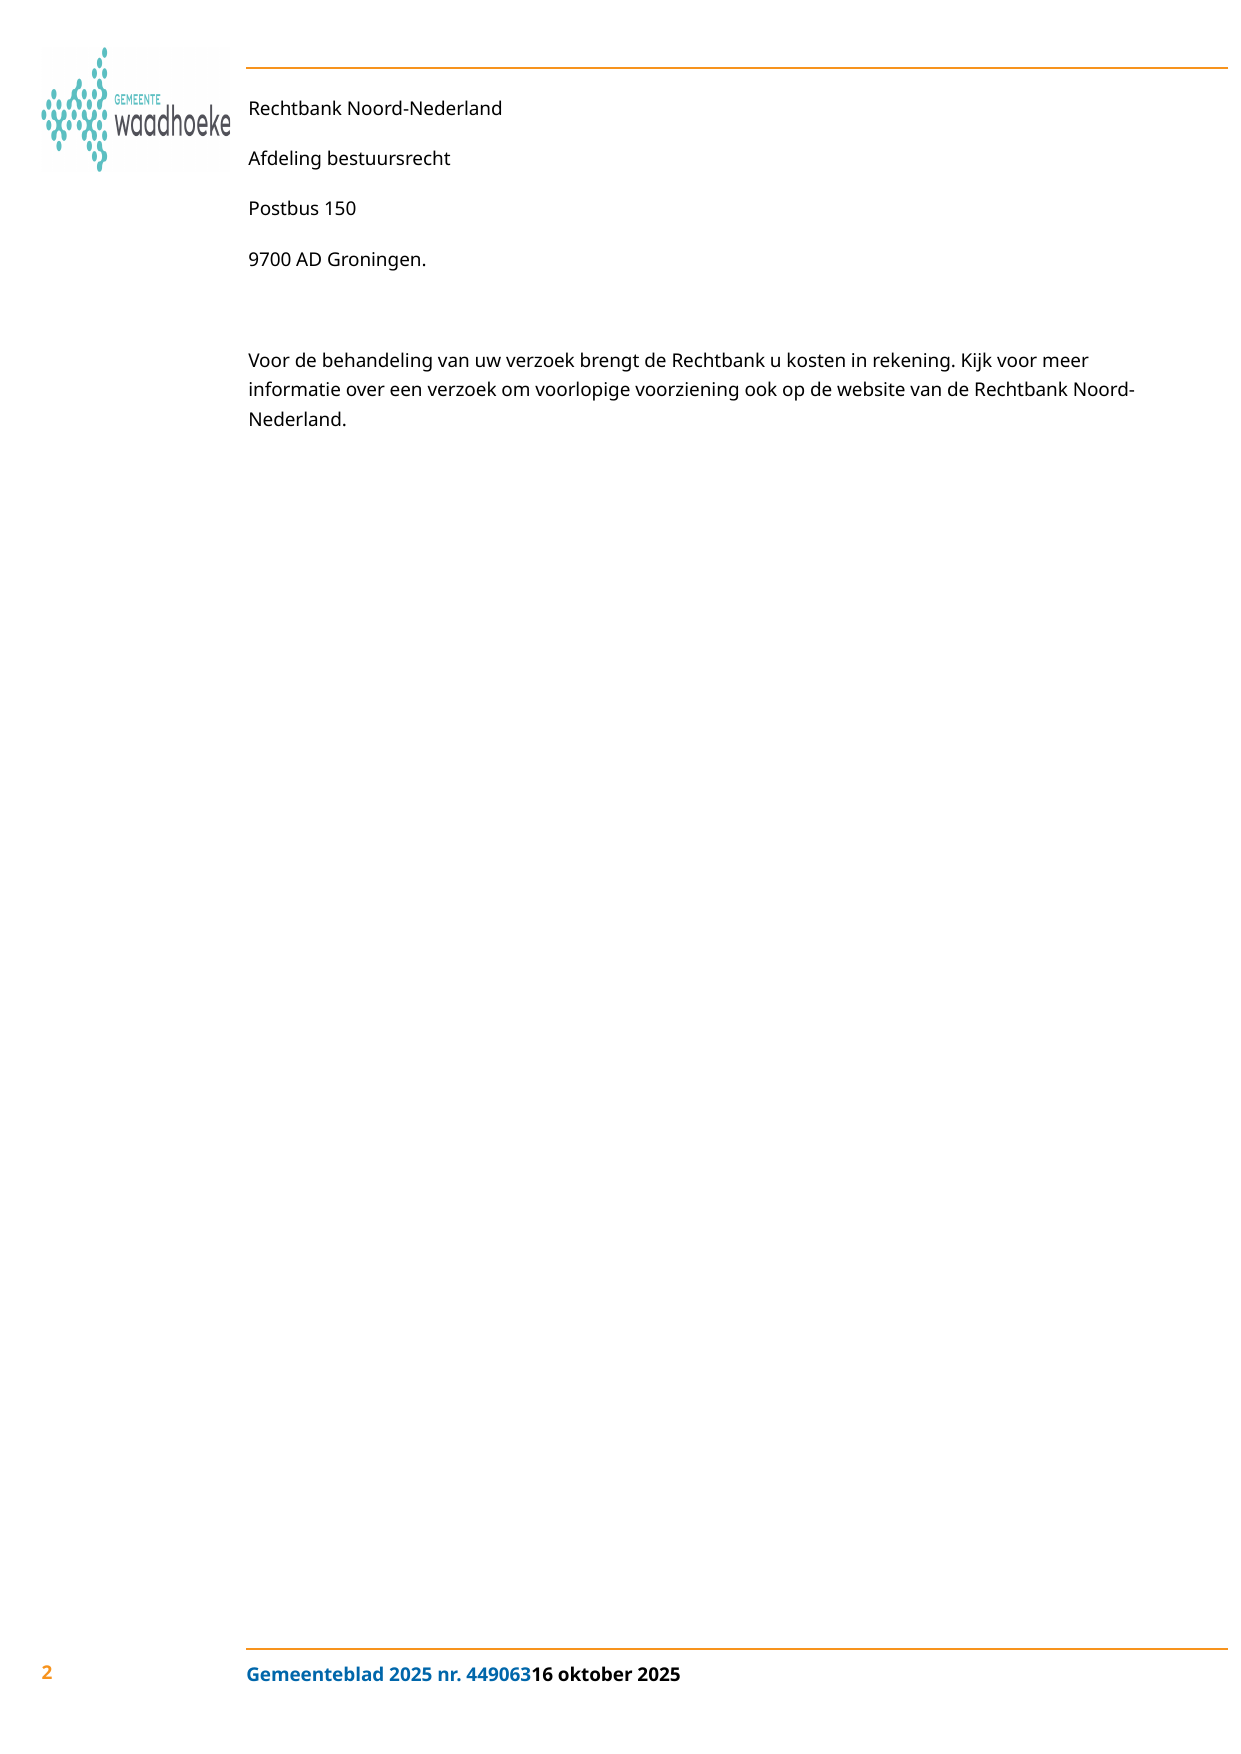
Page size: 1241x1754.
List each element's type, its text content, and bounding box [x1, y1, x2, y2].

text Afdeling bestuursrecht [248, 145, 1152, 171]
text Rechtbank Noord-Nederland [248, 95, 1152, 121]
text Postbus 150 [248, 196, 1152, 221]
text Voor de behandeling van uw verzoek brengt de Rechtbank u kosten in rekening. Kijk voor meer informatie over een verzoek om voorlopige voorziening ook op de website van de Rechtbank Noord-Nederland. [248, 347, 1152, 432]
picture [41, 47, 231, 172]
text 9700 AD Groningen. [248, 246, 1152, 272]
